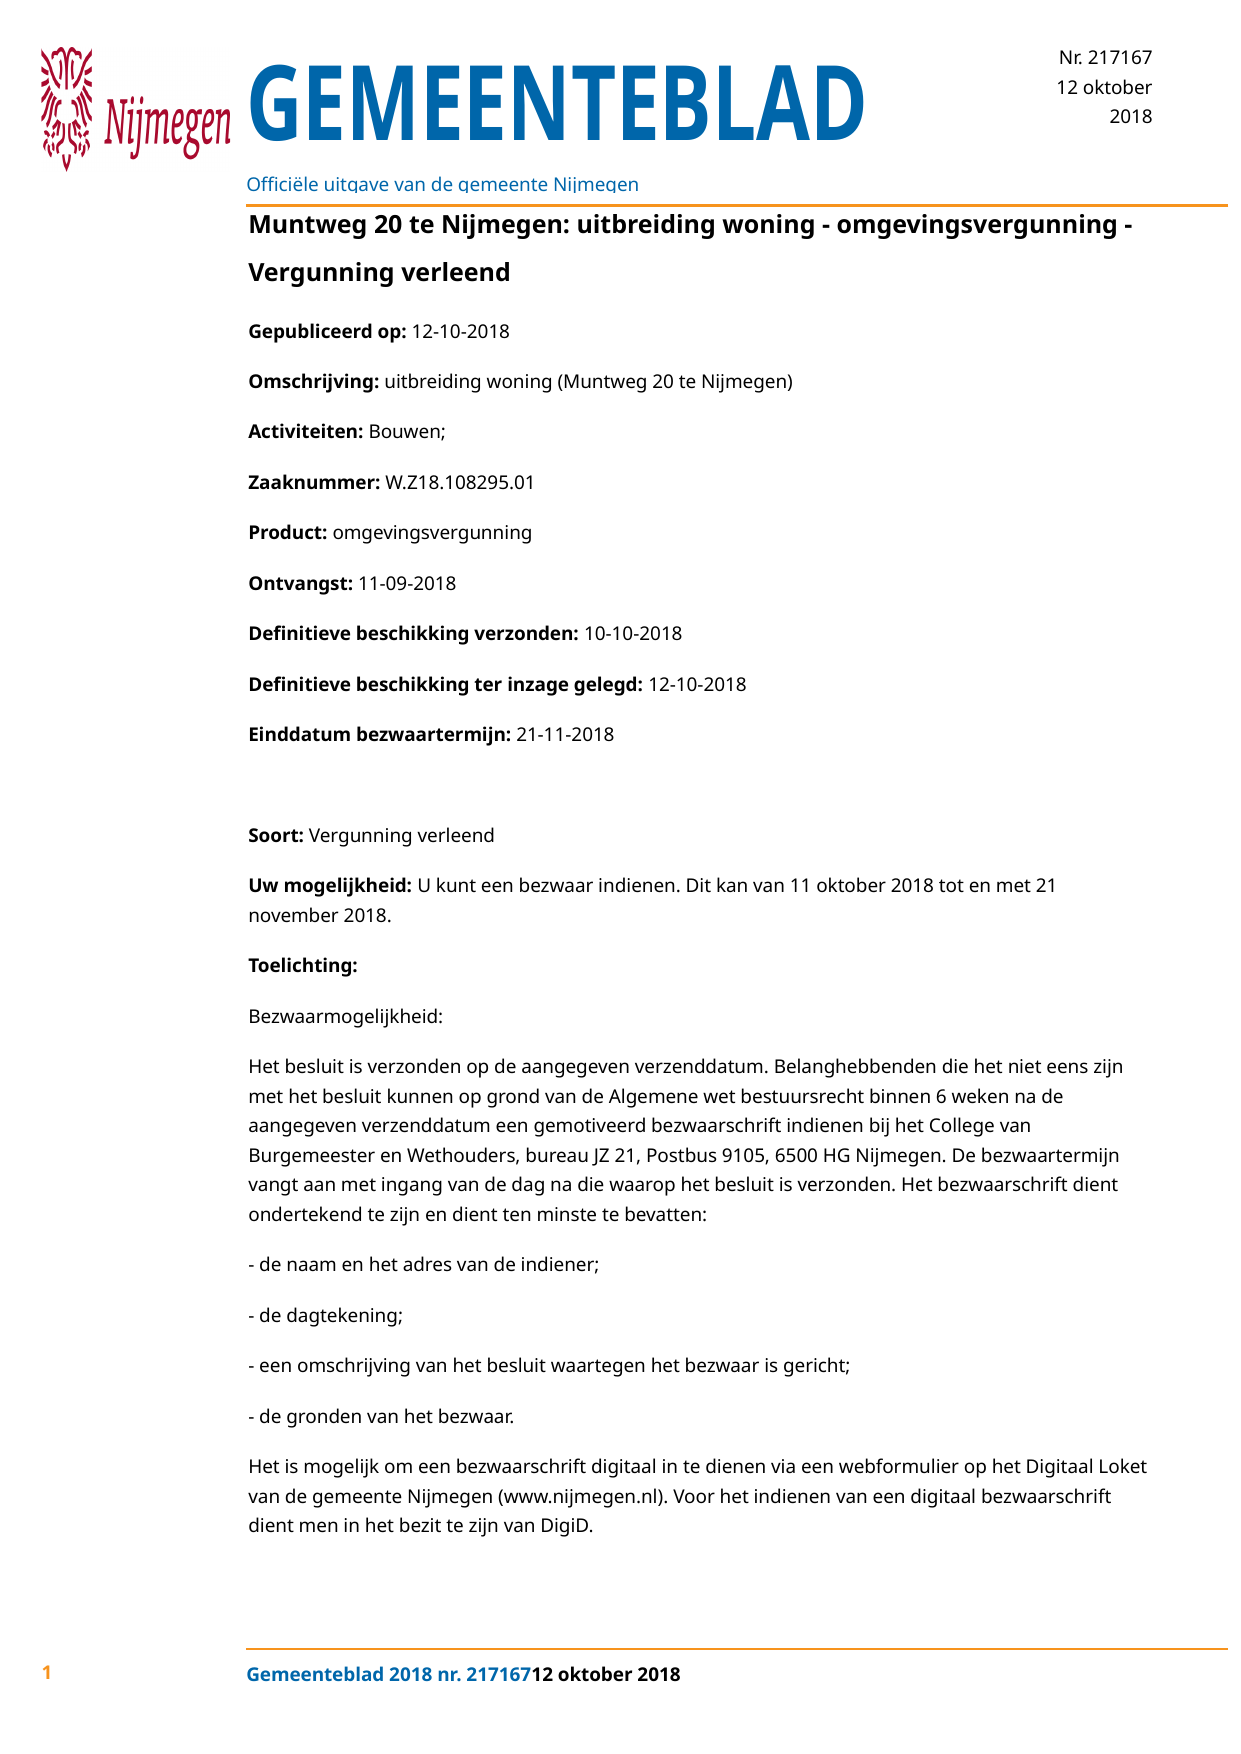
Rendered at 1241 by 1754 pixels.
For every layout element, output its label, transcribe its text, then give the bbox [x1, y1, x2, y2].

text Definitieve beschikking ter inzage gelegd: 12-10-2018 [248, 671, 1152, 697]
text Soort: Vergunning verleend [248, 822, 1152, 848]
text Uw mogelijkheid: U kunt een bezwaar indienen. Dit kan van 11 oktober 2018 tot en met 21 november 2018. [248, 872, 1152, 928]
text Einddatum bezwaartermijn: 21-11-2018 [248, 721, 1152, 747]
text Bezwaarmogelijkheid: [248, 1003, 1152, 1029]
text Het is mogelijk om een bezwaarschrift digitaal in te dienen via een webformulier op het Digitaal Loket van de gemeente Nijmegen (www.nijmegen.nl). Voor het indienen van een digitaal bezwaarschrift dient men in het bezit te zijn van DigiD. [248, 1453, 1152, 1538]
text Toelichting: [248, 952, 1152, 978]
text Definitieve beschikking verzonden: 10-10-2018 [248, 620, 1152, 646]
text Product: omgevingsvergunning [248, 519, 1152, 545]
text Omschrijving: uitbreiding woning (Muntweg 20 te Nijmegen) [248, 368, 1152, 394]
text Ontvangst: 11-09-2018 [248, 570, 1152, 596]
text - de naam en het adres van de indiener; [248, 1252, 1152, 1277]
text Zaaknummer: W.Z18.108295.01 [248, 469, 1152, 495]
text Gepubliceerd op: 12-10-2018 [248, 318, 1152, 344]
text Muntweg 20 te Nijmegen: uitbreiding woning - omgevingsvergunning - Vergunning verleend [248, 207, 1152, 288]
text - de dagtekening; [248, 1302, 1152, 1328]
picture [41, 47, 231, 172]
text Het besluit is verzonden op de aangegeven verzenddatum. Belanghebbenden die het niet eens zijn met het besluit kunnen op grond van de Algemene wet bestuursrecht binnen 6 weken na de aangegeven verzenddatum een gemotiveerd bezwaarschrift indienen bij het College van Burgemeester en Wethouders, bureau JZ 21, Postbus 9105, 6500 HG Nijmegen. De bezwaartermijn vangt aan met ingang van de dag na die waarop het besluit is verzonden. Het bezwaarschrift dient ondertekend te zijn en dient ten minste te bevatten: [248, 1053, 1152, 1227]
text - de gronden van het bezwaar. [248, 1403, 1152, 1429]
text - een omschrijving van het besluit waartegen het bezwaar is gericht; [248, 1352, 1152, 1378]
text Activiteiten: Bouwen; [248, 419, 1152, 444]
